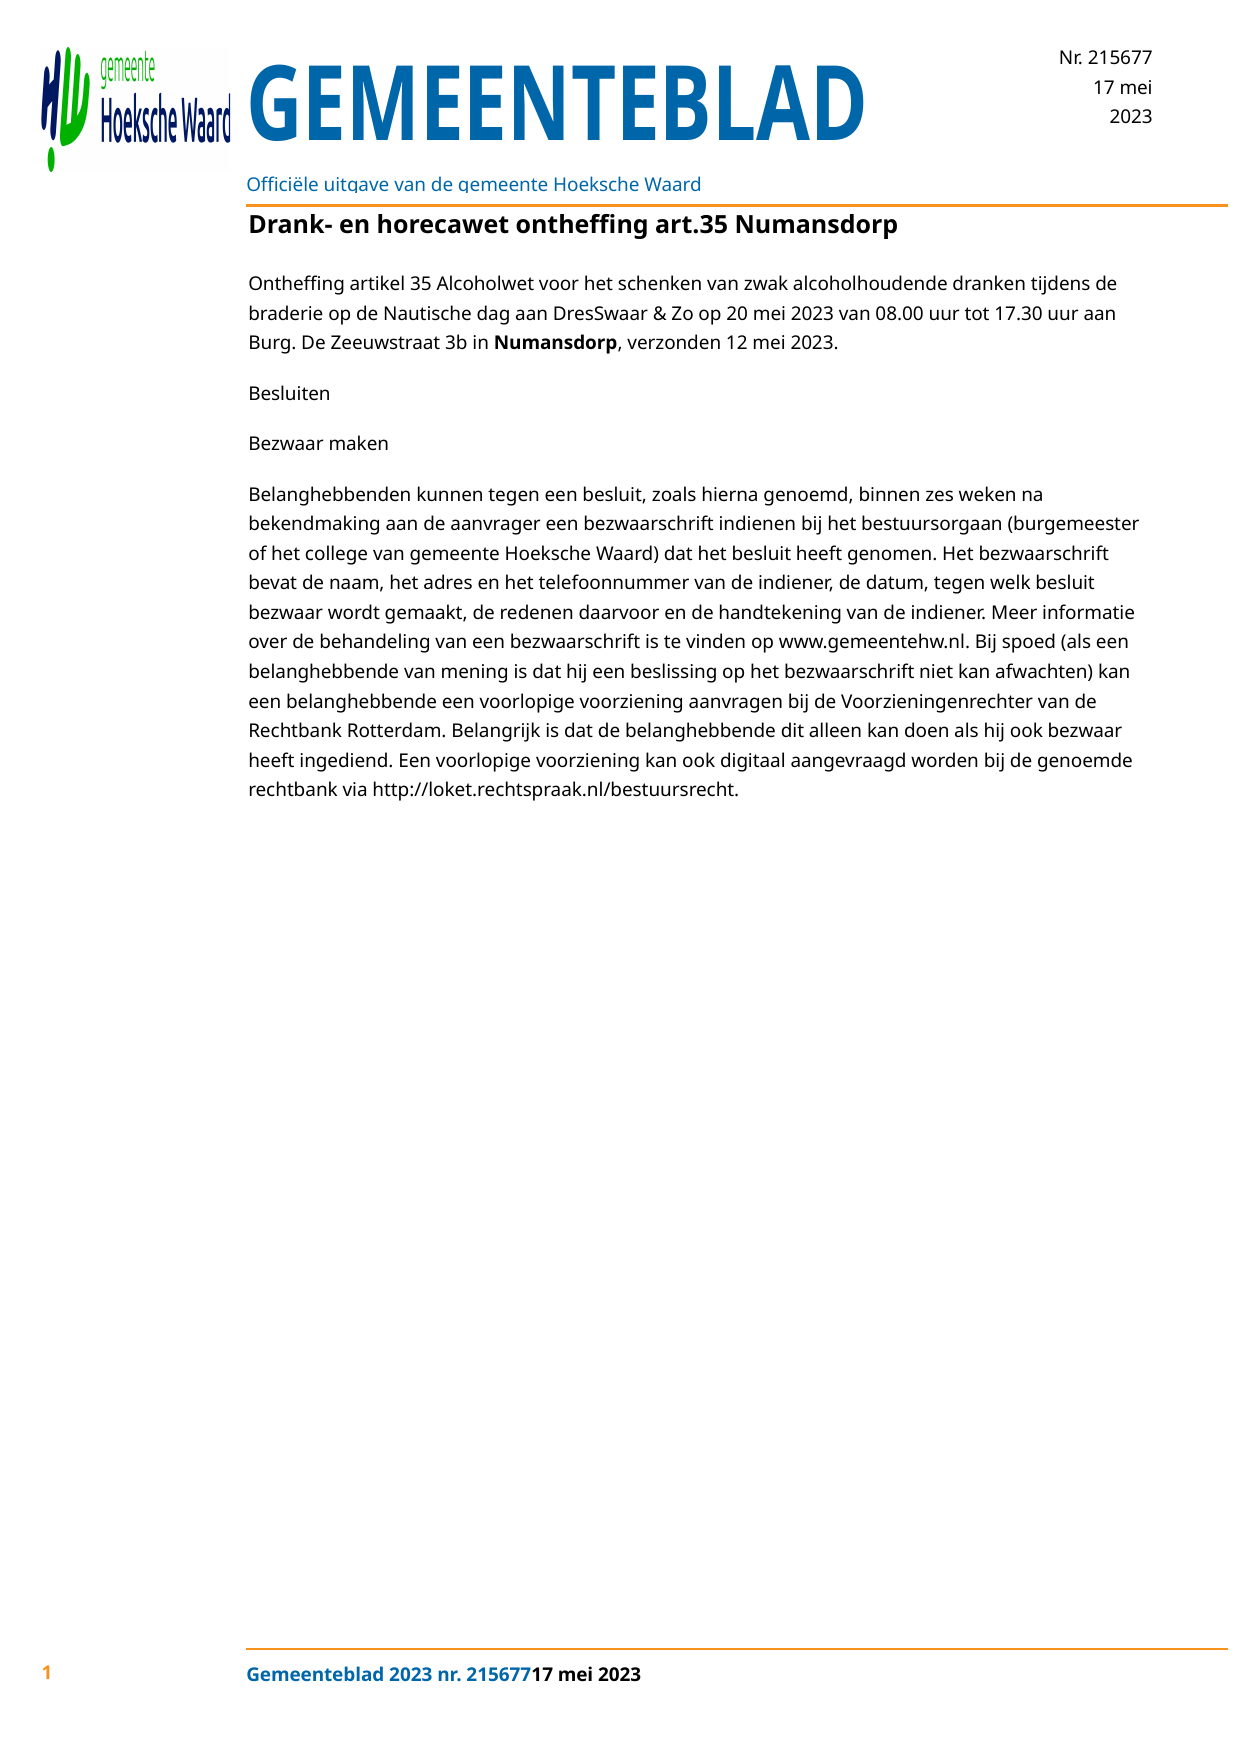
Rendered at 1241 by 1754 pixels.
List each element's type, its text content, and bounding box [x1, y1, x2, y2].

text Ontheffing artikel 35 Alcoholwet voor het schenken van zwak alcoholhoudende dranken tijdens de braderie op de Nautische dag aan DresSwaar & Zo op 20 mei 2023 van 08.00 uur tot 17.30 uur aan Burg. De Zeeuwstraat 3b in Numansdorp, verzonden 12 mei 2023. [248, 270, 1152, 355]
text Drank- en horecawet ontheffing art.35 Numansdorp [248, 207, 1152, 241]
text Belanghebbenden kunnen tegen een besluit, zoals hierna genoemd, binnen zes weken na bekendmaking aan de aanvrager een bezwaarschrift indienen bij het bestuursorgaan (burgemeester of het college van gemeente Hoeksche Waard) dat het besluit heeft genomen. Het bezwaarschrift bevat de naam, het adres en het telefoonnummer van de indiener, de datum, tegen welk besluit bezwaar wordt gemaakt, de redenen daarvoor en de handtekening van de indiener. Meer informatie over de behandeling van een bezwaarschrift is te vinden op www.gemeentehw.nl. Bij spoed (als een belanghebbende van mening is dat hij een beslissing op het bezwaarschrift niet kan afwachten) kan een belanghebbende een voorlopige voorziening aanvragen bij de Voorzieningenrechter van de Rechtbank Rotterdam. Belangrijk is dat de belanghebbende dit alleen kan doen als hij ook bezwaar heeft ingediend. Een voorlopige voorziening kan ook digitaal aangevraagd worden bij de genoemde rechtbank via http://loket.rechtspraak.nl/bestuursrecht. [248, 481, 1152, 802]
text Bezwaar maken [248, 430, 1152, 456]
picture [41, 47, 231, 172]
text Besluiten [248, 380, 1152, 406]
